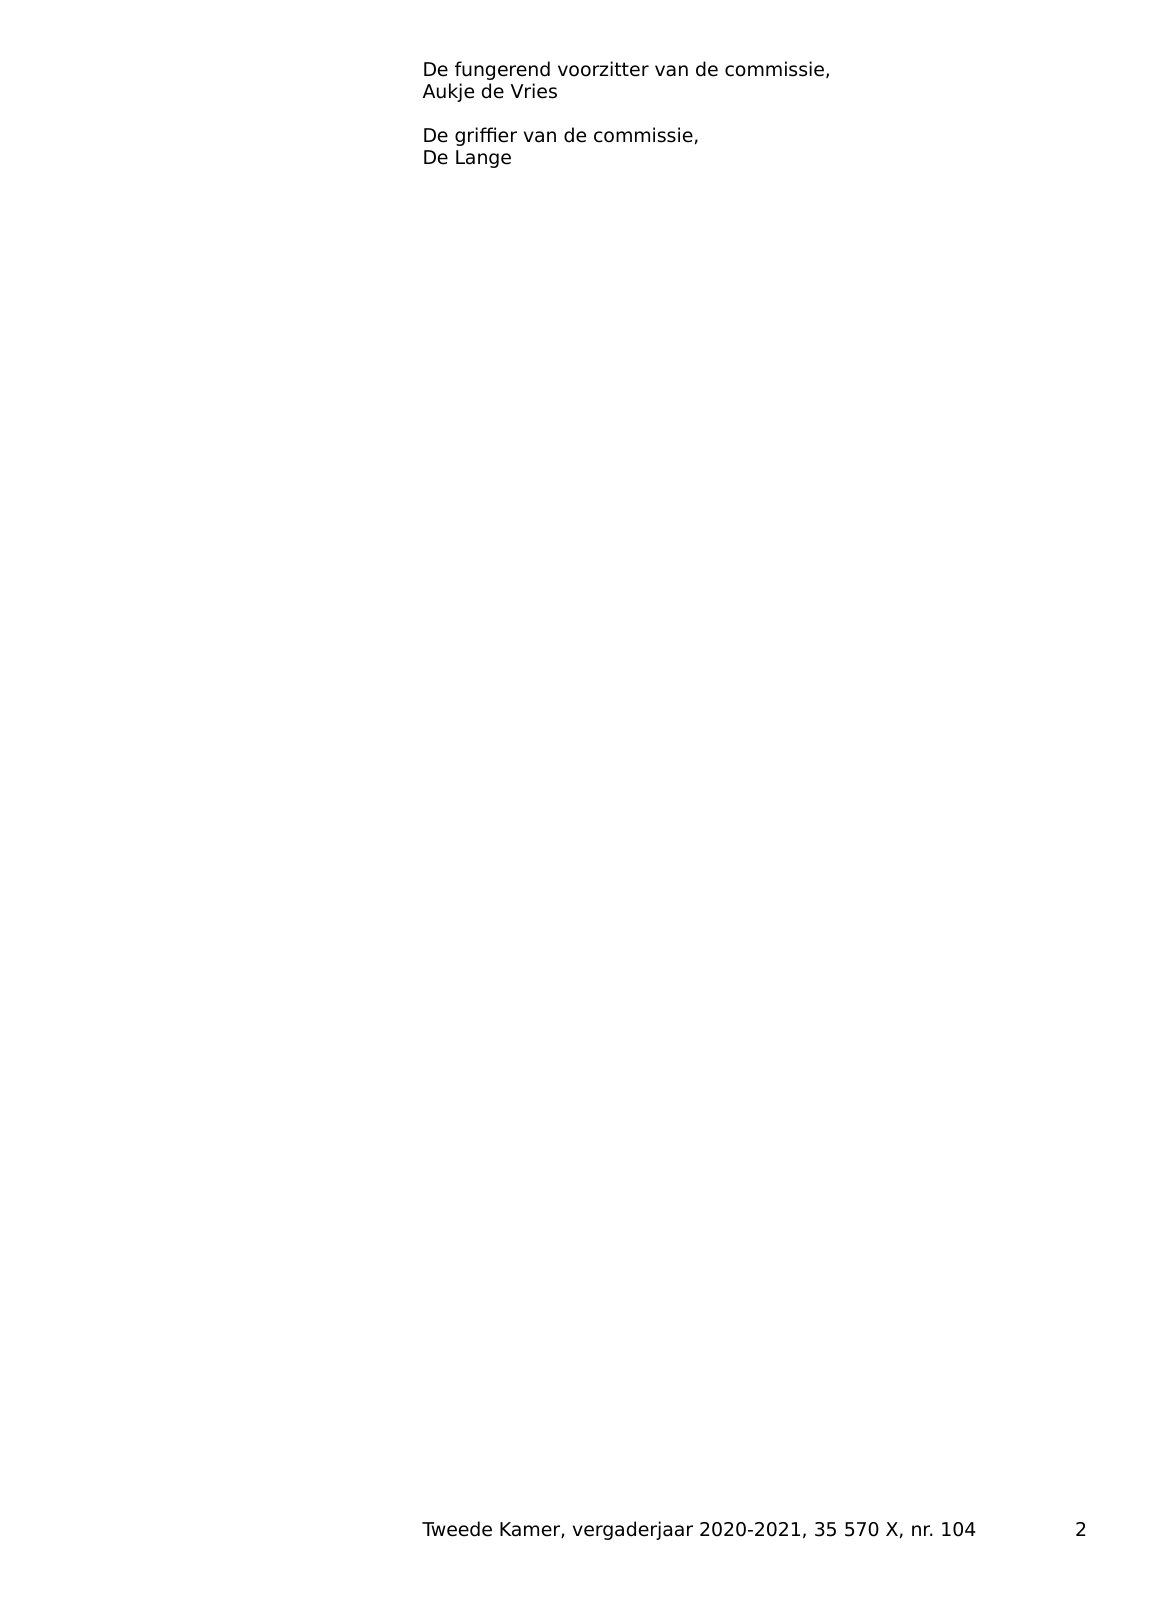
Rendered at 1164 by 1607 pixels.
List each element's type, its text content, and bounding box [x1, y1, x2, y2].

text De fungerend voorzitter van de commissie, Aukje de Vries [422, 59, 1087, 103]
text De griffier van de commissie, De Lange [422, 125, 1087, 169]
